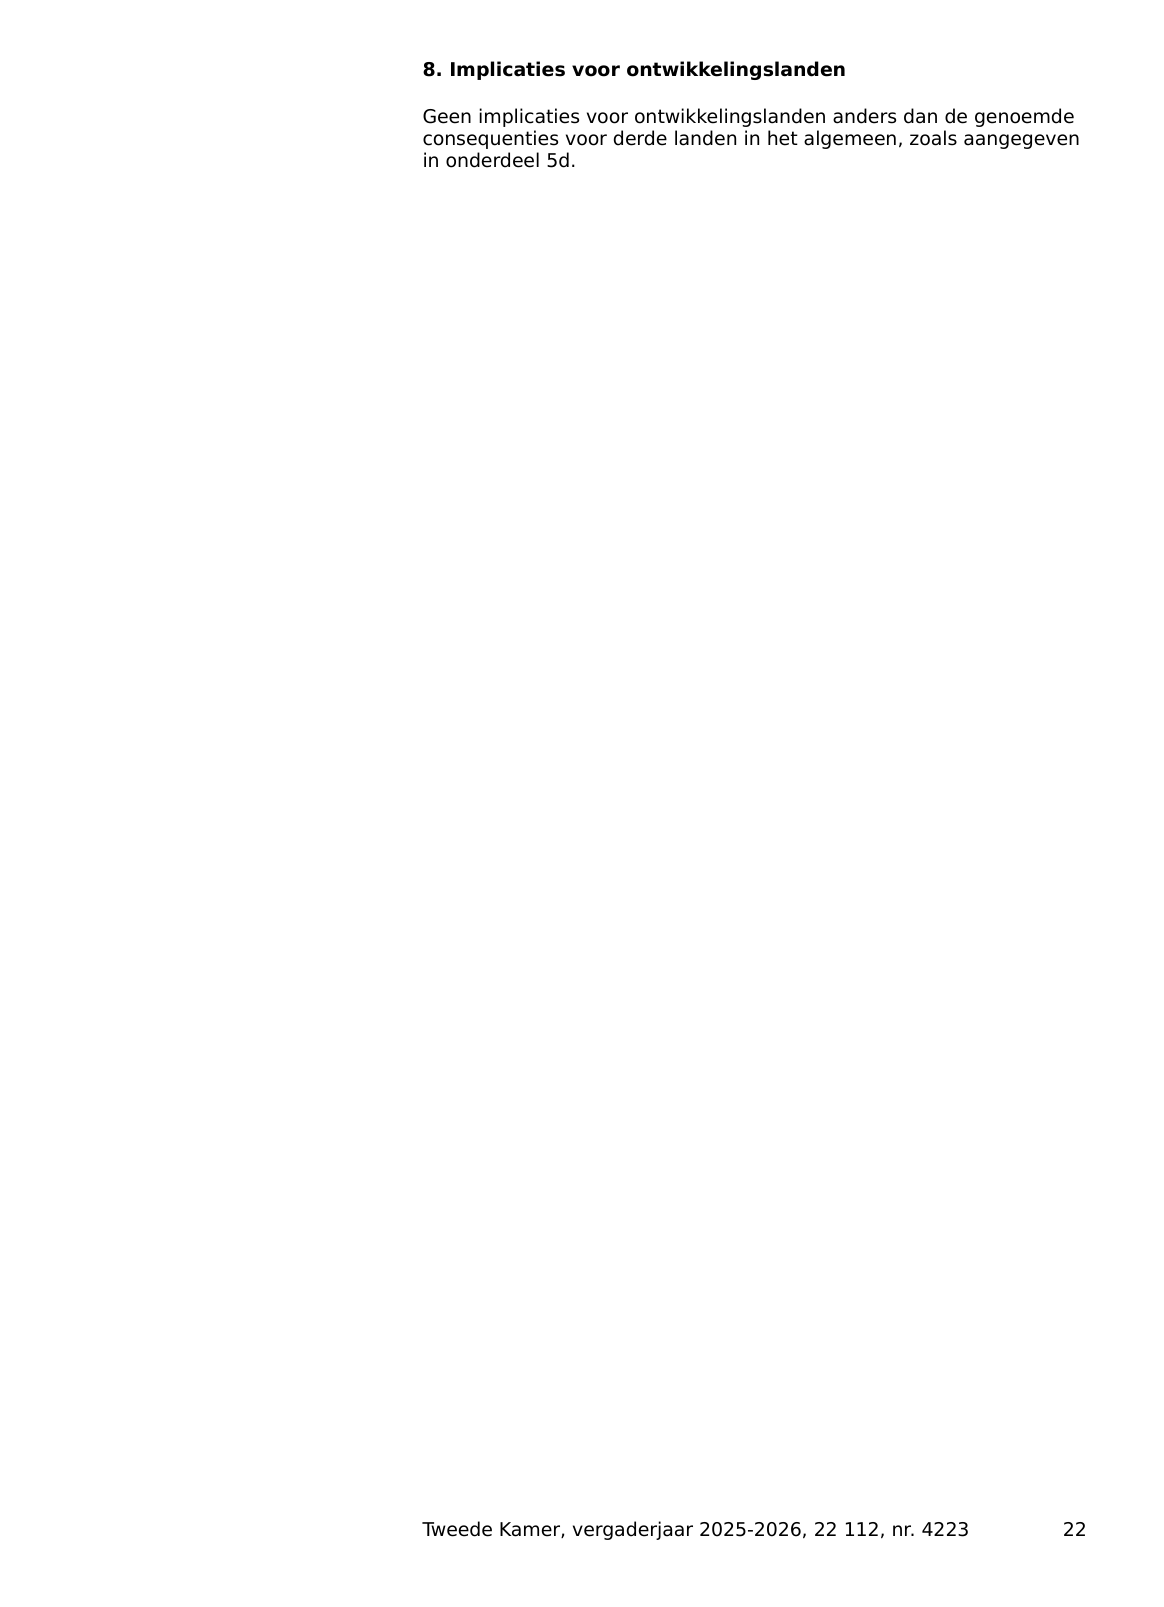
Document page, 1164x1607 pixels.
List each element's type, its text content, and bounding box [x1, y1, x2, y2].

text Geen implicaties voor ontwikkelingslanden anders dan de genoemde consequenties voor derde landen in het algemeen, zoals aangegeven in onderdeel 5d. [422, 106, 1087, 172]
subtitle 8. Implicaties voor ontwikkelingslanden [422, 59, 1087, 81]
